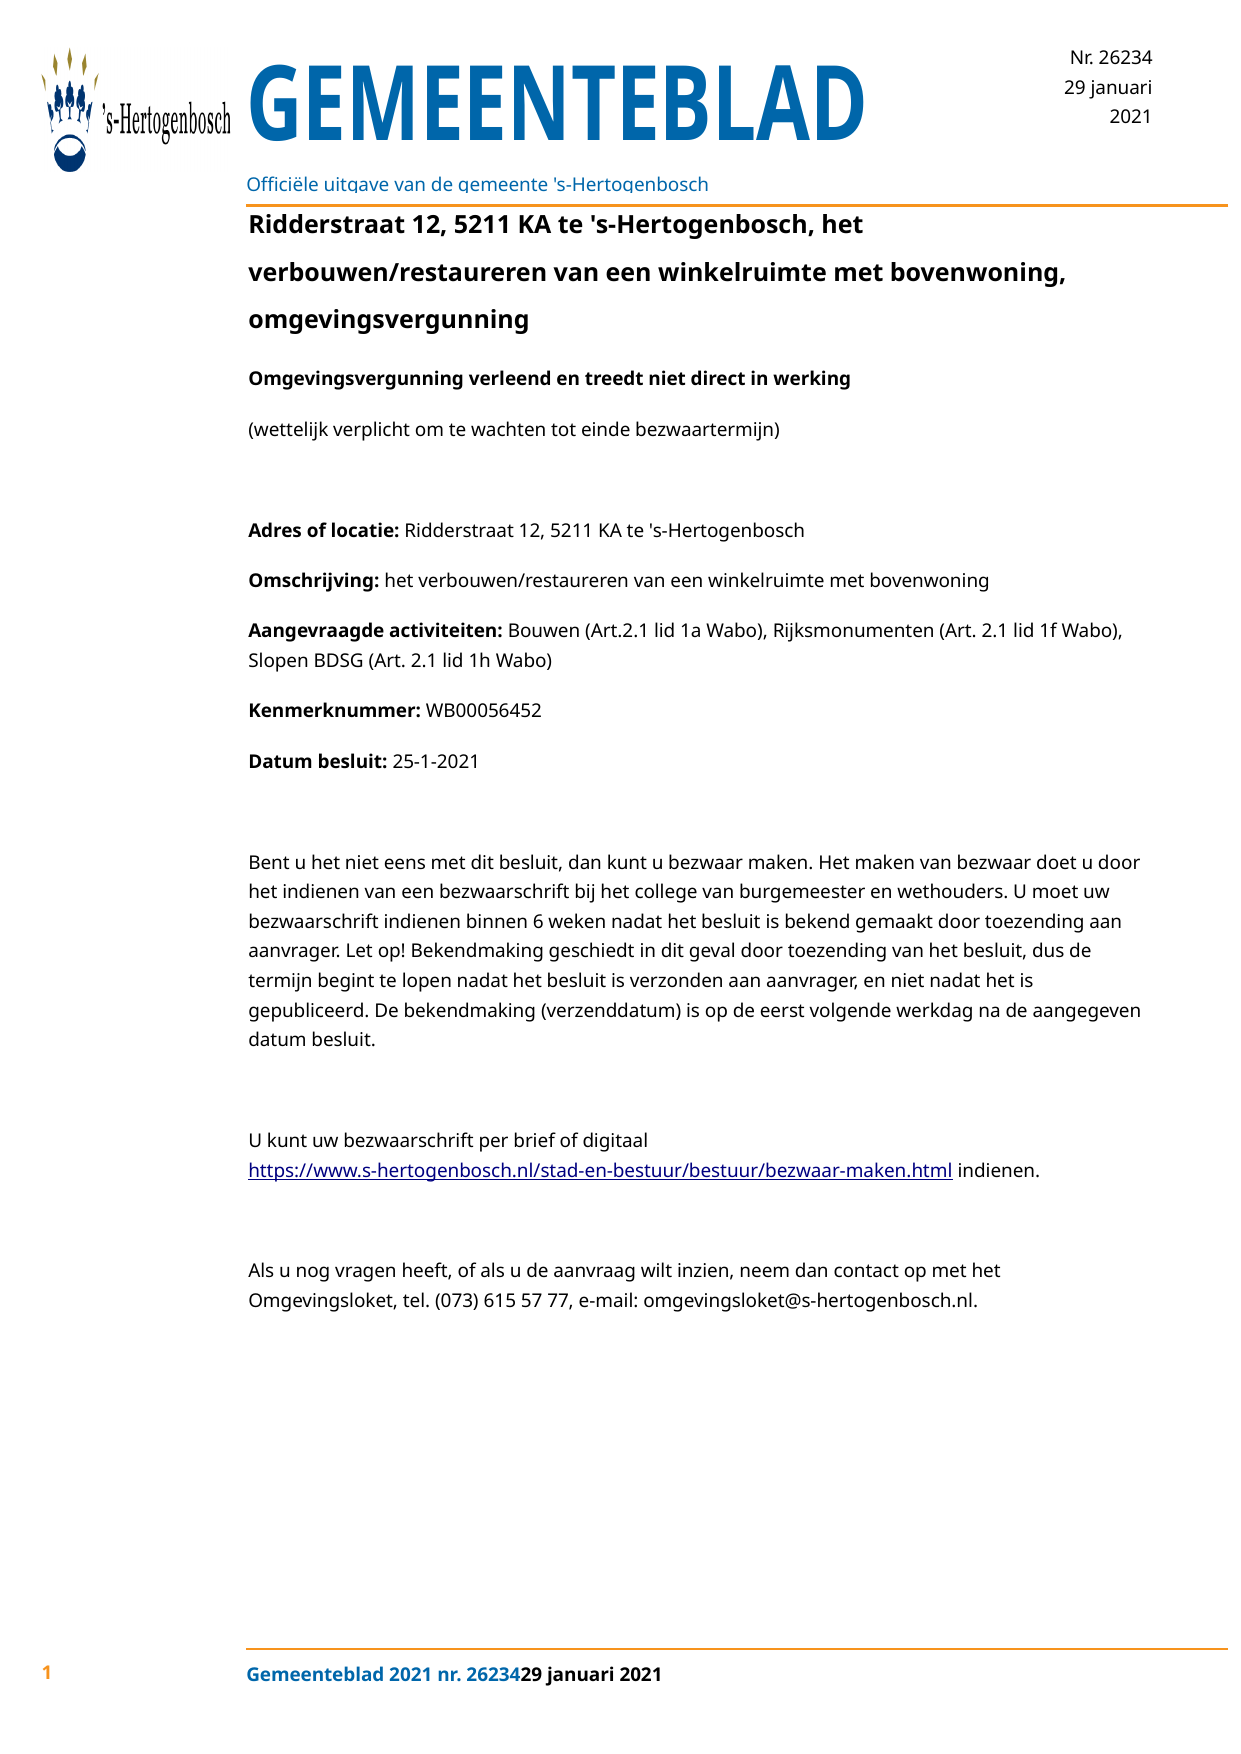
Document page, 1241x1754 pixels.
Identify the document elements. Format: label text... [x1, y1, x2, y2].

text Omschrijving: het verbouwen/restaureren van een winkelruimte met bovenwoning [248, 567, 1152, 593]
text Kenmerknummer: WB00056452 [248, 698, 1152, 723]
text Bent u het niet eens met dit besluit, dan kunt u bezwaar maken. Het maken van bezwaar doet u door het indienen van een bezwaarschrift bij het college van burgemeester en wethouders. U moet uw bezwaarschrift indienen binnen 6 weken nadat het besluit is bekend gemaakt door toezending aan aanvrager. Let op! Bekendmaking geschiedt in dit geval door toezending van het besluit, dus de termijn begint te lopen nadat het besluit is verzonden aan aanvrager, en niet nadat het is gepubliceerd. De bekendmaking (verzenddatum) is op de eerst volgende werkdag na de aangegeven datum besluit. [248, 849, 1152, 1052]
text Adres of locatie: Ridderstraat 12, 5211 KA te 's-Hertogenbosch [248, 517, 1152, 542]
text U kunt uw bezwaarschrift per brief of digitaal https://www.s-hertogenbosch.nl/stad-en-bestuur/bestuur/bezwaar-maken.html indienen. [248, 1127, 1152, 1182]
text (wettelijk verplicht om te wachten tot einde bezwaartermijn) [248, 416, 1152, 442]
text Ridderstraat 12, 5211 KA te 's-Hertogenbosch, het verbouwen/restaureren van een winkelruimte met bovenwoning, omgevingsvergunning [248, 207, 1152, 336]
text Als u nog vragen heeft, of als u de aanvraag wilt inzien, neem dan contact op met het Omgevingsloket, tel. (073) 615 57 77, e-mail: omgevingsloket@s-hertogenbosch.nl. [248, 1258, 1152, 1313]
text Omgevingsvergunning verleend en treedt niet direct in werking [248, 366, 1152, 391]
text Aangevraagde activiteiten: Bouwen (Art.2.1 lid 1a Wabo), Rijksmonumenten (Art. 2.1 lid 1f Wabo), Slopen BDSG (Art. 2.1 lid 1h Wabo) [248, 618, 1152, 673]
picture [41, 47, 231, 172]
text Datum besluit: 25-1-2021 [248, 748, 1152, 774]
